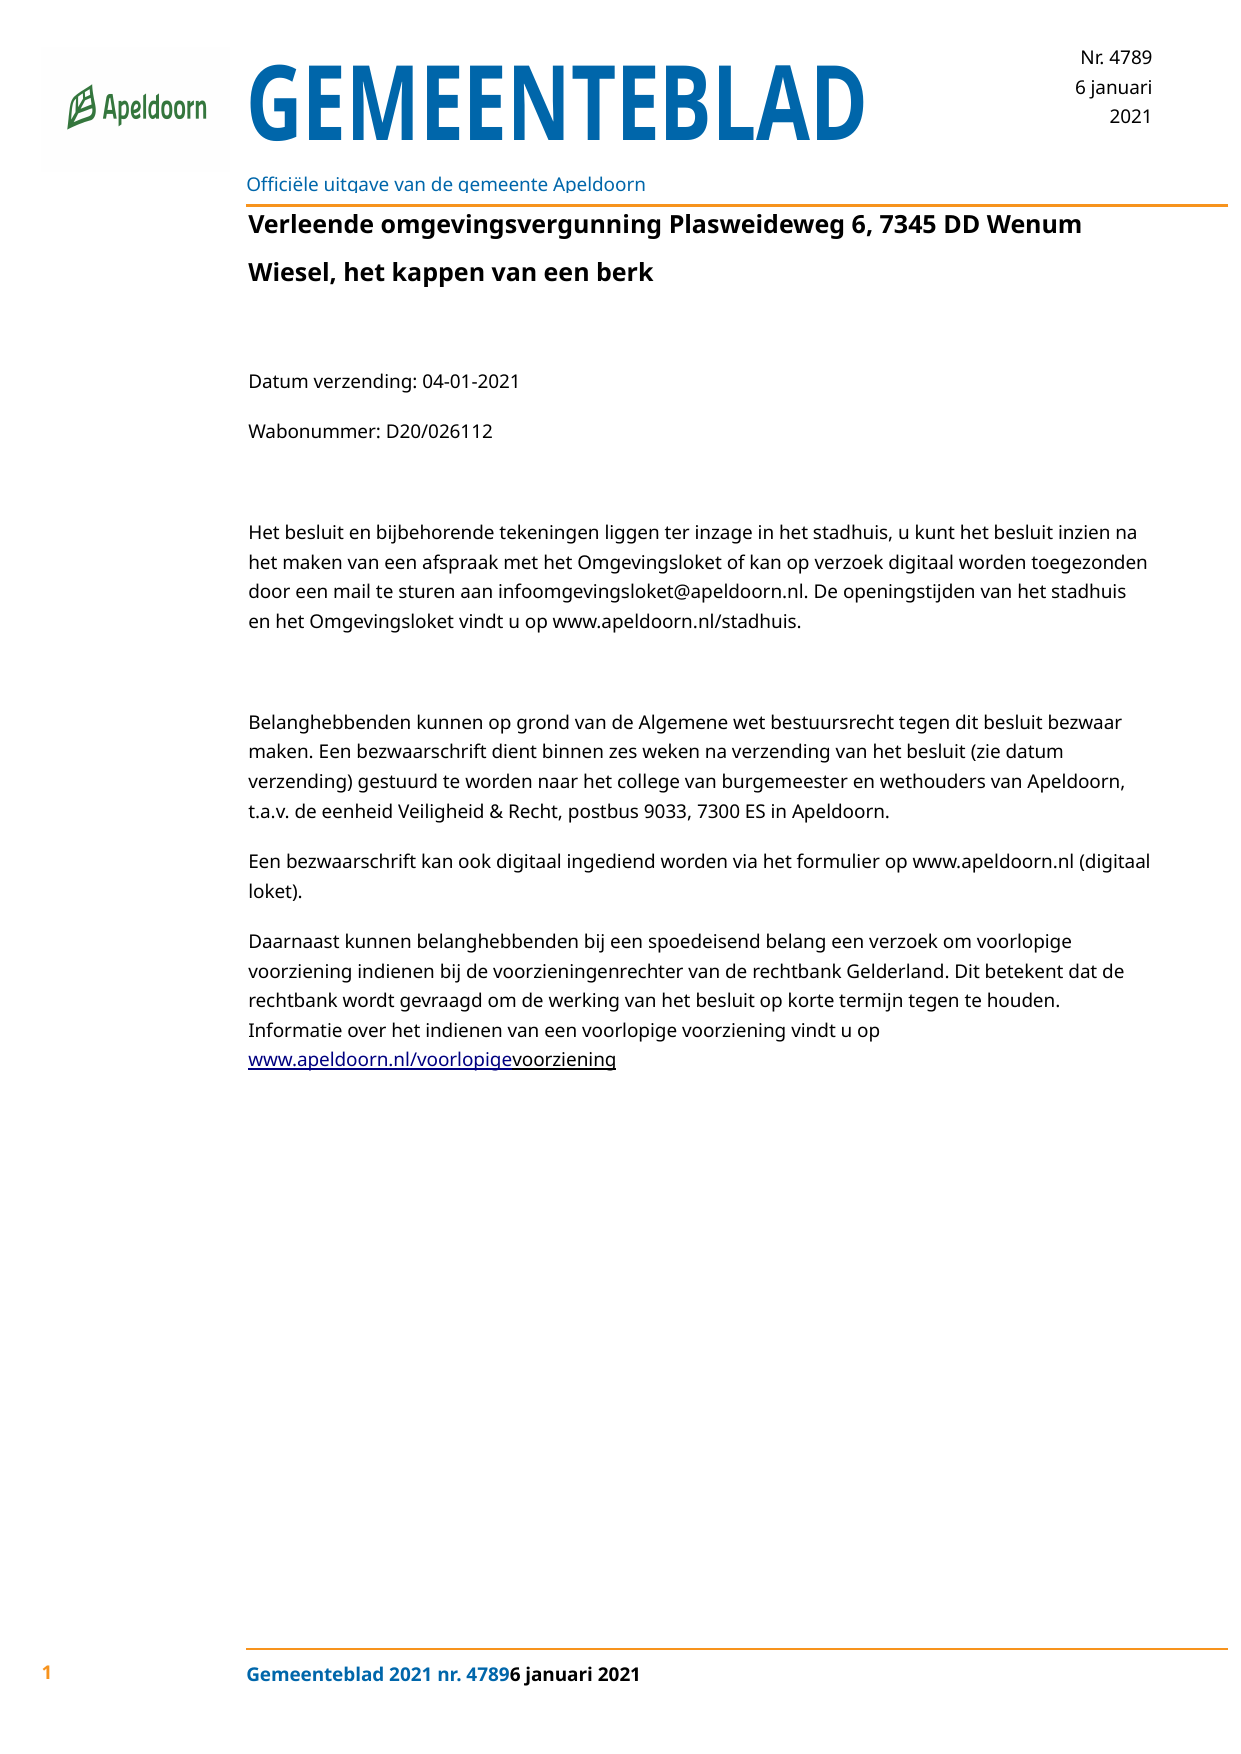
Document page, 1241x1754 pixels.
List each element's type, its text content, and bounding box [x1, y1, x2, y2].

text Het besluit en bijbehorende tekeningen liggen ter inzage in het stadhuis, u kunt het besluit inzien na het maken van een afspraak met het Omgevingsloket of kan op verzoek digitaal worden toegezonden door een mail te sturen aan infoomgevingsloket@apeldoorn.nl. De openingstijden van het stadhuis en het Omgevingsloket vindt u op www.apeldoorn.nl/stadhuis. [248, 519, 1152, 634]
text Datum verzending: 04-01-2021 [248, 368, 1152, 394]
picture [41, 47, 231, 172]
text Belanghebbenden kunnen op grond van de Algemene wet bestuursrecht tegen dit besluit bezwaar maken. Een bezwaarschrift dient binnen zes weken na verzending van het besluit (zie datum verzending) gestuurd te worden naar het college van burgemeester en wethouders van Apeldoorn, t.a.v. de eenheid Veiligheid & Recht, postbus 9033, 7300 ES in Apeldoorn. [248, 709, 1152, 824]
text Verleende omgevingsvergunning Plasweideweg 6, 7345 DD Wenum Wiesel, het kappen van een berk [248, 207, 1152, 288]
text Wabonummer: D20/026112 [248, 419, 1152, 444]
text Een bezwaarschrift kan ook digitaal ingediend worden via het formulier op www.apeldoorn.nl (digitaal loket). [248, 848, 1152, 904]
text Daarnaast kunnen belanghebbenden bij een spoedeisend belang een verzoek om voorlopige voorziening indienen bij de voorzieningenrechter van de rechtbank Gelderland. Dit betekent dat de rechtbank wordt gevraagd om de werking van het besluit op korte termijn tegen te houden. Informatie over het indienen van een voorlopige voorziening vindt u op www.apeldoorn.nl/voorlopigevoorziening [248, 928, 1152, 1072]
